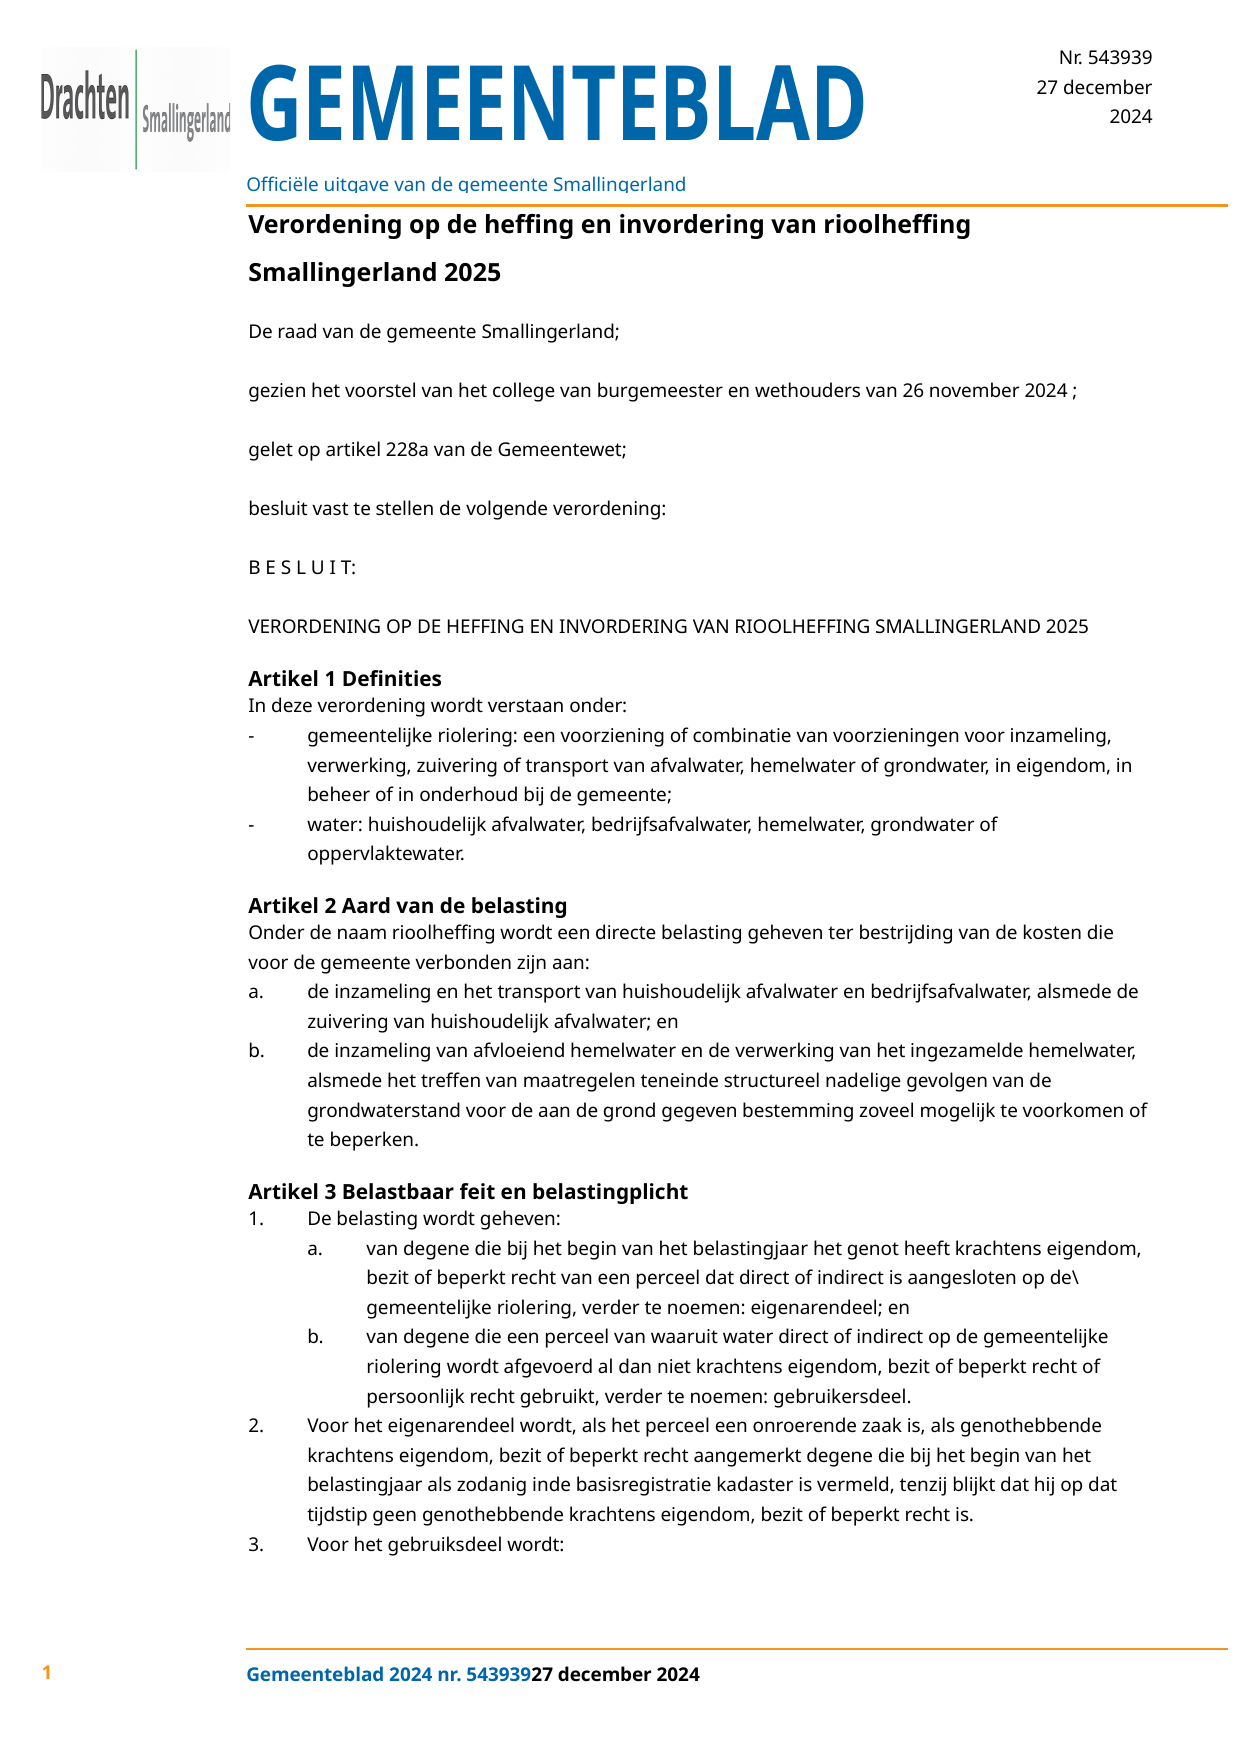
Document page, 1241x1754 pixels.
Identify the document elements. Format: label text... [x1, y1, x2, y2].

text In deze verordening wordt verstaan onder: [248, 693, 1152, 718]
text Artikel 2 Aard van de belasting [248, 891, 1152, 919]
list de inzameling en het transport van huishoudelijk afvalwater en bedrijfsafvalwater, alsmede de zuivering van huishoudelijk afvalwater; en [248, 978, 1152, 1034]
list De belasting wordt geheven: [248, 1205, 1152, 1231]
list Voor het eigenarendeel wordt, als het perceel een onroerende zaak is, als genothebbende krachtens eigendom, bezit of beperkt recht aangemerkt degene die bij het begin van het belastingjaar als zodanig inde basisregistratie kadaster is vermeld, tenzij blijkt dat hij op dat tijdstip geen genothebbende krachtens eigendom, bezit of beperkt recht is. [248, 1412, 1152, 1527]
list van degene die een perceel van waaruit water direct of indirect op de gemeentelijke riolering wordt afgevoerd al dan niet krachtens eigendom, bezit of beperkt recht of persoonlijk recht gebruikt, verder te noemen: gebruikersdeel. [307, 1324, 1152, 1408]
picture [41, 47, 231, 172]
text De raad van de gemeente Smallingerland; [248, 318, 1152, 344]
text Artikel 3 Belastbaar feit en belastingplicht [248, 1177, 1152, 1205]
text besluit vast te stellen de volgende verordening: [248, 495, 1152, 521]
text Artikel 1 Definities [248, 664, 1152, 693]
text Onder de naam rioolheffing wordt een directe belasting geheven ter bestrijding van de kosten die voor de gemeente verbonden zijn aan: [248, 919, 1152, 975]
text Verordening op de heffing en invordering van rioolheffing Smallingerland 2025 [248, 207, 1152, 288]
text gezien het voorstel van het college van burgemeester en wethouders van 26 november 2024 ; [248, 377, 1152, 403]
text B E S L U I T: [248, 554, 1152, 580]
text VERORDENING OP DE HEFFING EN INVORDERING VAN RIOOLHEFFING SMALLINGERLAND 2025 [248, 614, 1152, 639]
list gemeentelijke riolering: een voorziening of combinatie van voorzieningen voor inzameling, verwerking, zuivering of transport van afvalwater, hemelwater of grondwater, in eigendom, in beheer of in onderhoud bij de gemeente; [248, 722, 1152, 807]
list water: huishoudelijk afvalwater, bedrijfsafvalwater, hemelwater, grondwater of oppervlaktewater. [248, 811, 1152, 866]
list van degene die bij het begin van het belastingjaar het genot heeft krachtens eigendom, bezit of beperkt recht van een perceel dat direct of indirect is aangesloten op de\ gemeentelijke riolering, verder te noemen: eigenarendeel; en [307, 1235, 1152, 1320]
list Voor het gebruiksdeel wordt: [248, 1531, 1152, 1556]
list de inzameling van afvloeiend hemelwater en de verwerking van het ingezamelde hemelwater, alsmede het treffen van maatregelen teneinde structureel nadelige gevolgen van de grondwaterstand voor de aan de grond gegeven bestemming zoveel mogelijk te voorkomen of te beperken. [248, 1038, 1152, 1152]
text gelet op artikel 228a van de Gemeentewet; [248, 436, 1152, 462]
